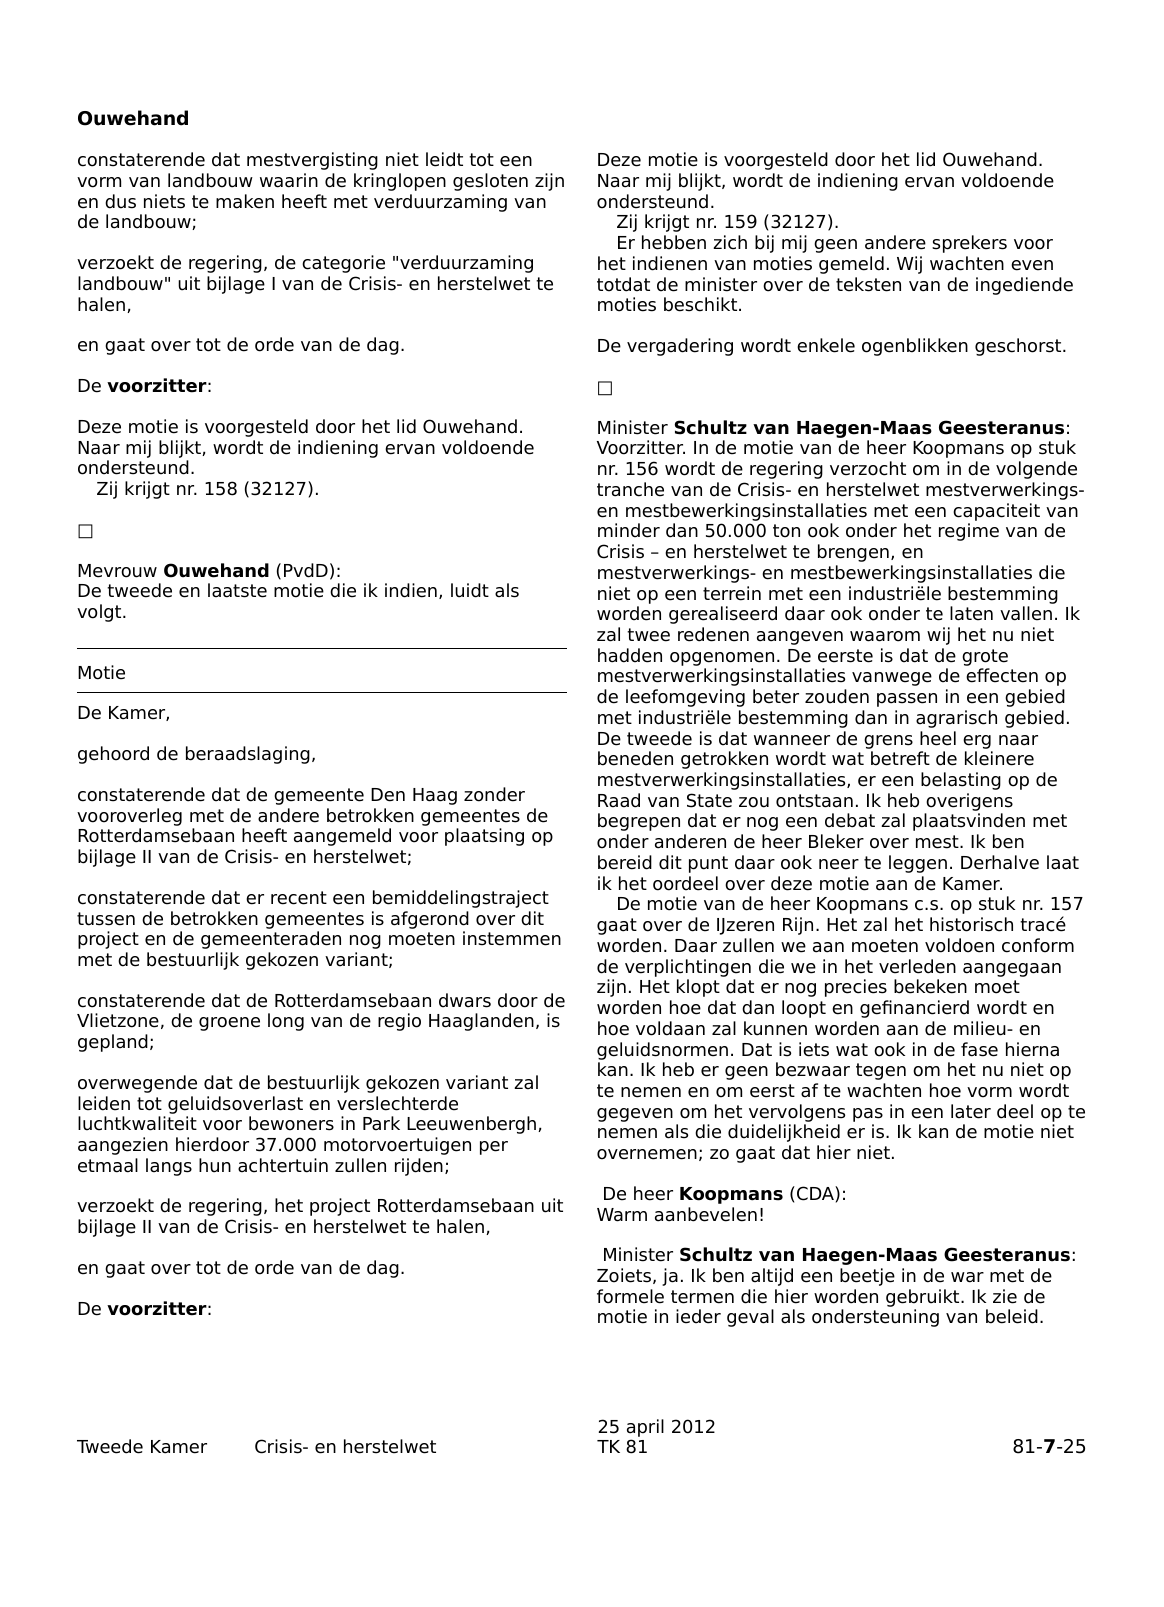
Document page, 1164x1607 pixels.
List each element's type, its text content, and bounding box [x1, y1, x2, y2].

text De heer Koopmans (CDA): [596, 1184, 1087, 1204]
text constaterende dat de gemeente Den Haag zonder vooroverleg met de andere betrokken gemeentes de Rotterdamsebaan heeft aangemeld voor plaatsing op bijlage II van de Crisis- en herstelwet; [77, 785, 567, 868]
text constaterende dat mestvergisting niet leidt tot een vorm van landbouw waarin de kringlopen gesloten zijn en dus niets te maken heeft met verduurzaming van de landbouw; [77, 150, 567, 233]
text Minister Schultz van Haegen-Maas Geesteranus: [596, 417, 1087, 438]
text en gaat over tot de orde van de dag. [77, 335, 567, 356]
text De vergadering wordt enkele ogenblikken geschorst. [596, 336, 1087, 357]
text Mevrouw Ouwehand (PvdD): [77, 560, 567, 581]
text constaterende dat de Rotterdamsebaan dwars door de Vlietzone, de groene long van de regio Haaglanden, is gepland; [77, 991, 567, 1053]
text De Kamer, [77, 703, 567, 724]
text verzoekt de regering, de categorie "verduurzaming landbouw" uit bijlage I van de Crisis- en herstelwet te halen, [77, 253, 567, 315]
text Deze motie is voorgesteld door het lid Ouwehand. Naar mij blijkt, wordt de indiening ervan voldoende ondersteund. [596, 150, 1087, 212]
text Motie [77, 662, 567, 683]
text gehoord de beraadslaging, [77, 744, 567, 765]
text overwegende dat de bestuurlijk gekozen variant zal leiden tot geluidsoverlast en verslechterde luchtkwaliteit voor bewoners in Park Leeuwenbergh, aangezien hierdoor 37.000 motorvoertuigen per etmaal langs hun achtertuin zullen rijden; [77, 1073, 567, 1176]
text constaterende dat er recent een bemiddelingstraject tussen de betrokken gemeentes is afgerond over dit project en de gemeenteraden nog moeten instemmen met de bestuurlijk gekozen variant; [77, 888, 567, 971]
text Er hebben zich bij mij geen andere sprekers voor het indienen van moties gemeld. Wij wachten even totdat de minister over de teksten van de ingediende moties beschikt. [596, 233, 1087, 316]
text Zij krijgt nr. 158 (32127). [77, 479, 567, 500]
text Voorzitter. In de motie van de heer Koopmans op stuk nr. 156 wordt de regering verzocht om in de volgende tranche van de Crisis- en herstelwet mestverwerkings- en mestbewerkingsinstallaties met een capaciteit van minder dan 50.000 ton ook onder het regime van de Crisis – en herstelwet te brengen, en mestverwerkings- en mestbewerkingsinstallaties die niet op een terrein met een industriële bestemming worden gerealiseerd daar ook onder te laten vallen. Ik zal twee redenen aangeven waarom wij het nu niet hadden opgenomen. De eerste is dat de grote mestverwerkingsinstallaties vanwege de effecten op de leefomgeving beter zouden passen in een gebied met industriële bestemming dan in agrarisch gebied. De tweede is dat wanneer de grens heel erg naar beneden getrokken wordt wat betreft de kleinere mestverwerkingsinstallaties, er een belasting op de Raad van State zou ontstaan. Ik heb overigens begrepen dat er nog een debat zal plaatsvinden met onder anderen de heer Bleker over mest. Ik ben bereid dit punt daar ook neer te leggen. Derhalve laat ik het oordeel over deze motie aan de Kamer. [596, 438, 1087, 894]
text Warm aanbevelen! [596, 1204, 1087, 1225]
text verzoekt de regering, het project Rotterdamsebaan uit bijlage II van de Crisis- en herstelwet te halen, [77, 1196, 567, 1238]
text Minister Schultz van Haegen-Maas Geesteranus: [596, 1245, 1087, 1266]
text Zoiets, ja. Ik ben altijd een beetje in de war met de formele termen die hier worden gebruikt. Ik zie de motie in ieder geval als ondersteuning van beleid. [596, 1266, 1087, 1328]
text De voorzitter: [77, 1298, 567, 1319]
text Zij krijgt nr. 159 (32127). [596, 212, 1087, 233]
text □ [77, 520, 567, 540]
text De voorzitter: [77, 376, 567, 397]
text De tweede en laatste motie die ik indien, luidt als volgt. [77, 581, 567, 623]
text Deze motie is voorgesteld door het lid Ouwehand. Naar mij blijkt, wordt de indiening ervan voldoende ondersteund. [77, 417, 567, 479]
text □ [596, 377, 1087, 397]
text De motie van de heer Koopmans c.s. op stuk nr. 157 gaat over de IJzeren Rijn. Het zal het historisch tracé worden. Daar zullen we aan moeten voldoen conform de verplichtingen die we in het verleden aangegaan zijn. Het klopt dat er nog precies bekeken moet worden hoe dat dan loopt en gefinancierd wordt en hoe voldaan zal kunnen worden aan de milieu- en geluidsnormen. Dat is iets wat ook in de fase hierna kan. Ik heb er geen bezwaar tegen om het nu niet op te nemen en om eerst af te wachten hoe vorm wordt gegeven om het vervolgens pas in een later deel op te nemen als die duidelijkheid er is. Ik kan de motie niet overnemen; zo gaat dat hier niet. [596, 894, 1087, 1164]
text en gaat over tot de orde van de dag. [77, 1258, 567, 1278]
